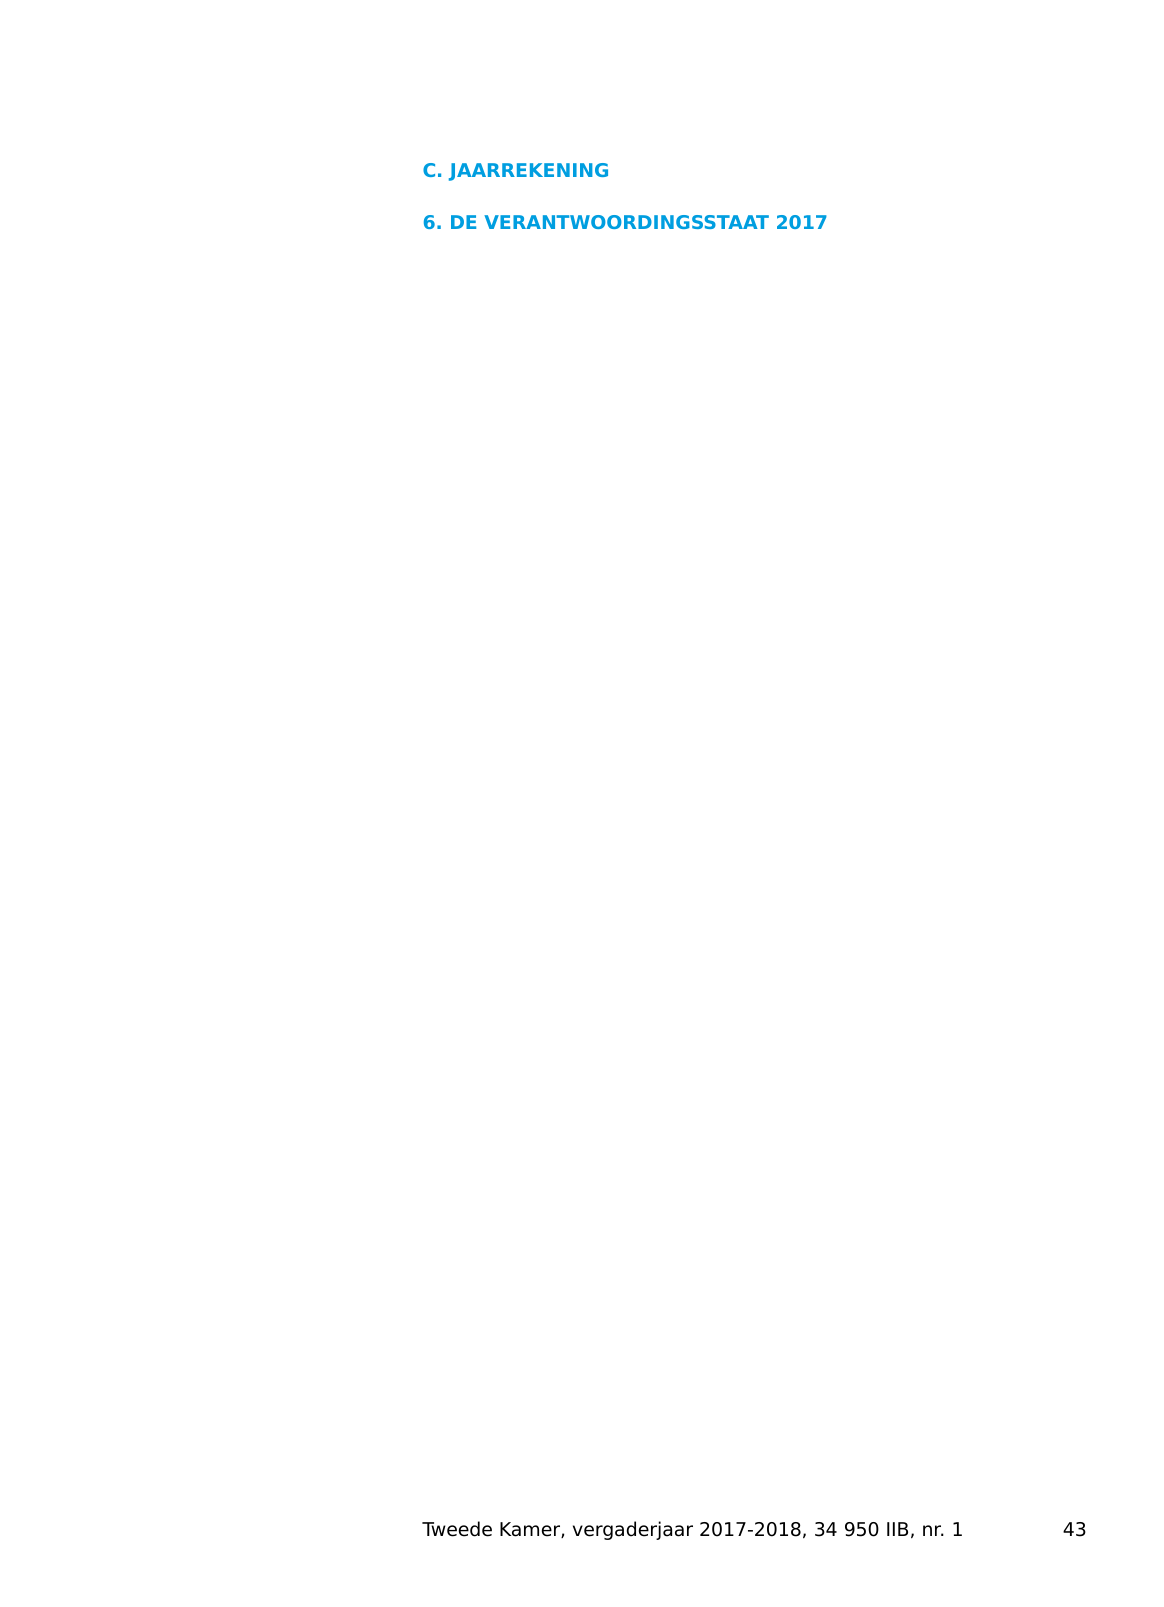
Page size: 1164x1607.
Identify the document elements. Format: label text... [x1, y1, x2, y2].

subtitle 6. DE VERANTWOORDINGSSTAAT 2017 [422, 212, 1087, 234]
subtitle C. JAARREKENING [422, 160, 1087, 182]
